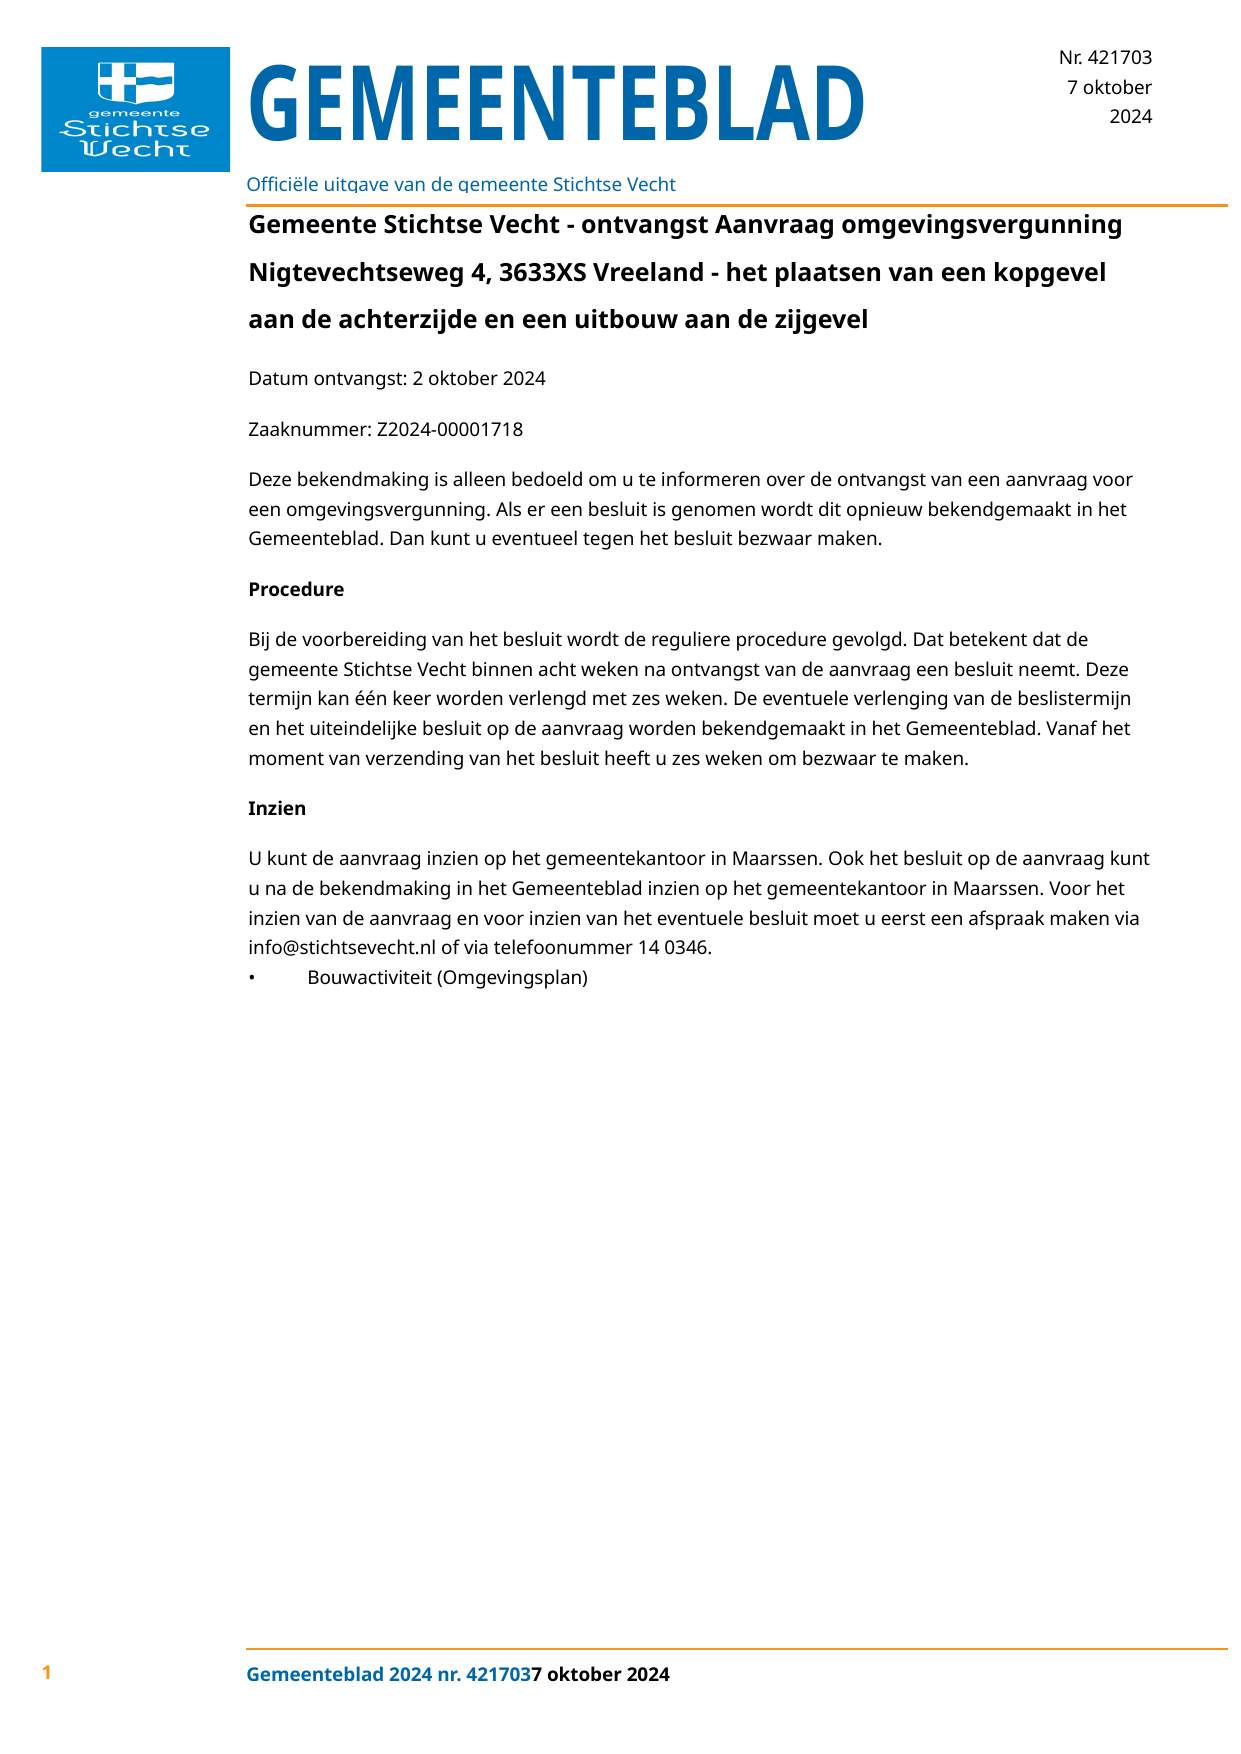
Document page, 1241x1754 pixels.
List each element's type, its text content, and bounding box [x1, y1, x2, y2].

text Bij de voorbereiding van het besluit wordt de reguliere procedure gevolgd. Dat betekent dat de gemeente Stichtse Vecht binnen acht weken na ontvangst van de aanvraag een besluit neemt. Deze termijn kan één keer worden verlengd met zes weken. De eventuele verlenging van de beslistermijn en het uiteindelijke besluit op de aanvraag worden bekendgemaakt in het Gemeenteblad. Vanaf het moment van verzending van het besluit heeft u zes weken om bezwaar te maken. [248, 626, 1152, 770]
text Inzien [248, 795, 1152, 821]
text Deze bekendmaking is alleen bedoeld om u te informeren over de ontvangst van een aanvraag voor een omgevingsvergunning. Als er een besluit is genomen wordt dit opnieuw bekendgemaakt in het Gemeenteblad. Dan kunt u eventueel tegen het besluit bezwaar maken. [248, 466, 1152, 551]
text Datum ontvangst: 2 oktober 2024 [248, 366, 1152, 391]
text Procedure [248, 576, 1152, 602]
list Bouwactiviteit (Omgevingsplan) [248, 964, 1152, 989]
picture [137, 63, 174, 103]
text Zaaknummer: Z2024-00001718 [248, 416, 1152, 442]
text Gemeente Stichtse Vecht - ontvangst Aanvraag omgevingsvergunning Nigtevechtseweg 4, 3633XS Vreeland - het plaatsen van een kopgevel aan de achterzijde en een uitbouw aan de zijgevel [248, 207, 1152, 336]
picture [99, 63, 135, 101]
text U kunt de aanvraag inzien op het gemeentekantoor in Maarssen. Ook het besluit op de aanvraag kunt u na de bekendmaking in het Gemeenteblad inzien op het gemeentekantoor in Maarssen. Voor het inzien van de aanvraag en voor inzien van het eventuele besluit moet u eerst een afspraak maken via info@stichtsevecht.nl of via telefoonummer 14 0346. [248, 846, 1152, 960]
